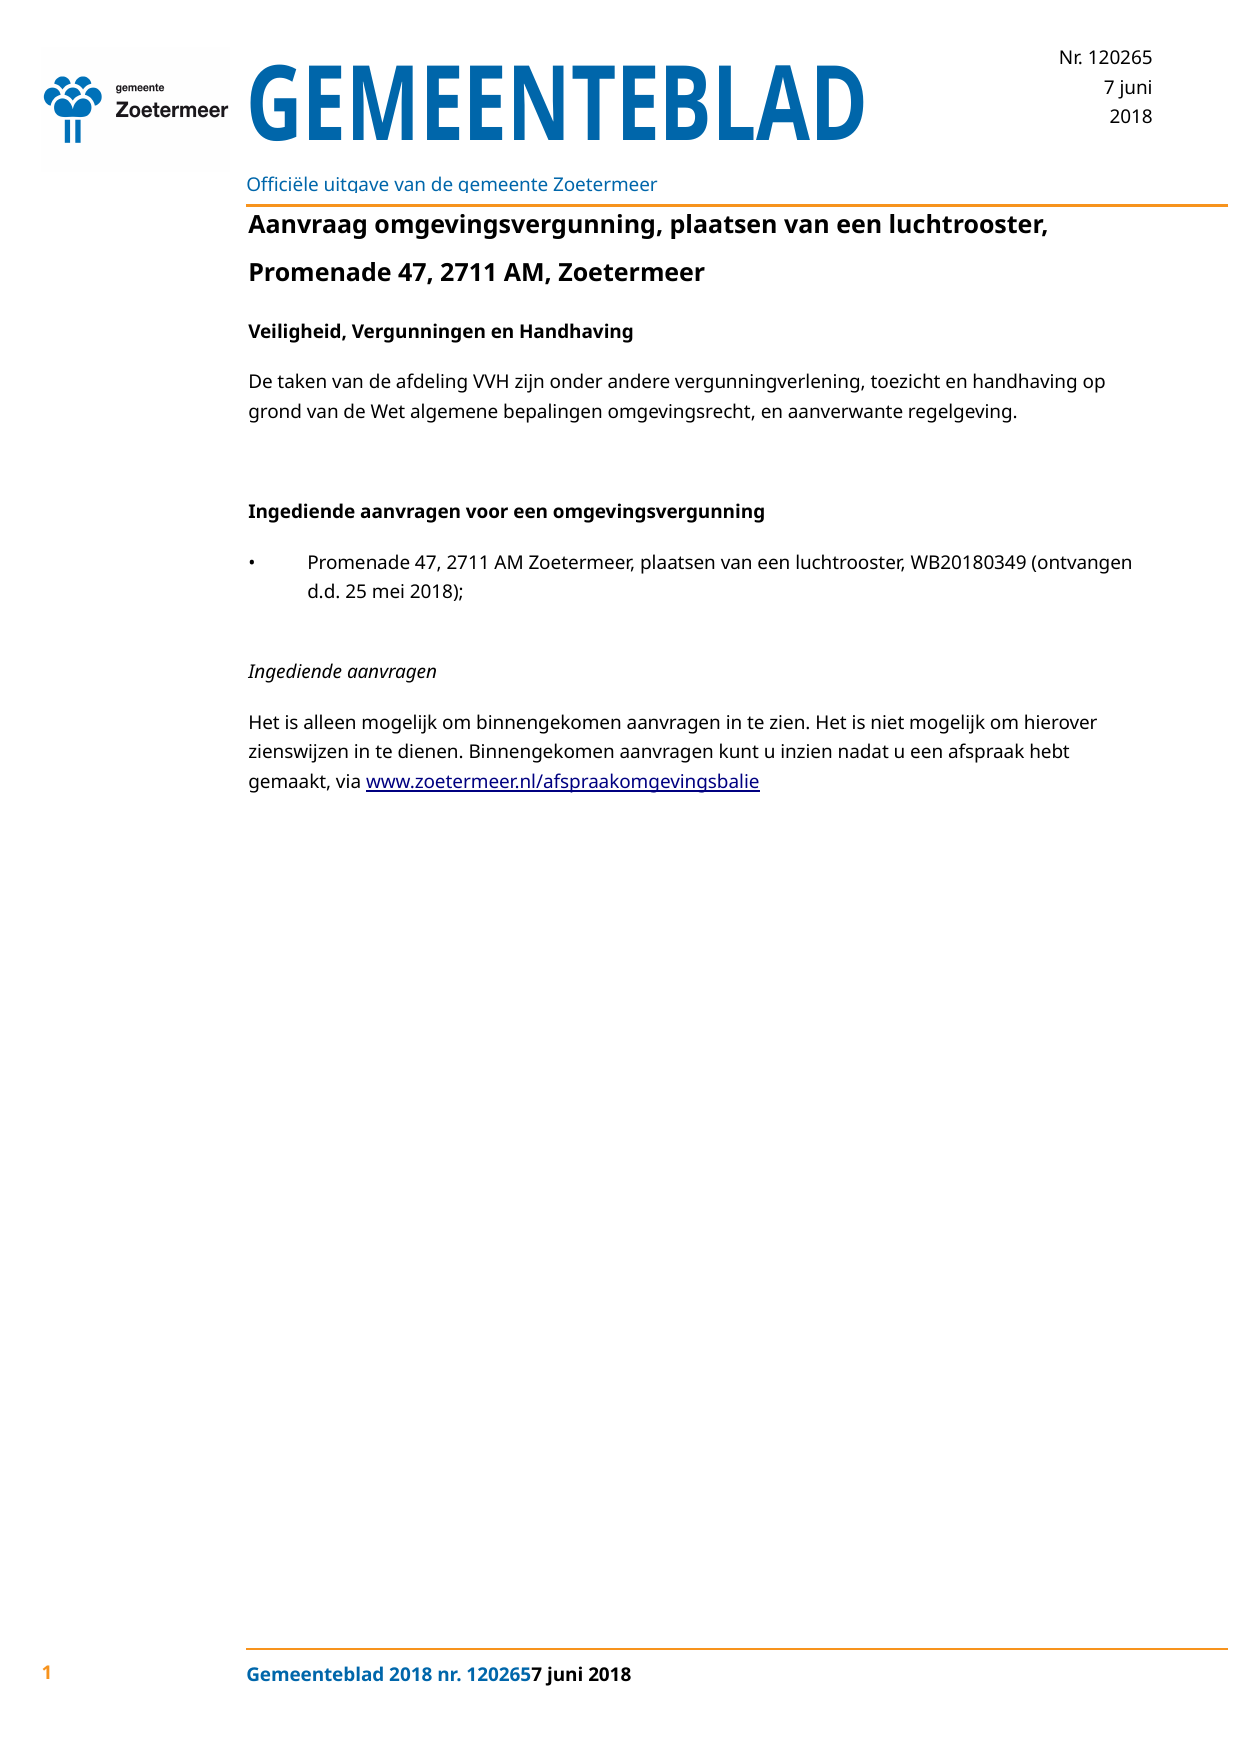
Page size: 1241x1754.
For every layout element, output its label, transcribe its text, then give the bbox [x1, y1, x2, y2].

text Ingediende aanvragen voor een omgevingsvergunning [248, 499, 1152, 524]
text Ingediende aanvragen [248, 659, 1152, 684]
text De taken van de afdeling VVH zijn onder andere vergunningverlening, toezicht en handhaving op grond van de Wet algemene bepalingen omgevingsrecht, en aanverwante regelgeving. [248, 368, 1152, 424]
list Promenade 47, 2711 AM Zoetermeer, plaatsen van een luchtrooster, WB20180349 (ontvangen d.d. 25 mei 2018); [248, 549, 1152, 604]
text Het is alleen mogelijk om binnengekomen aanvragen in te zien. Het is niet mogelijk om hierover zienswijzen in te dienen. Binnengekomen aanvragen kunt u inzien nadat u een afspraak hebt gemaakt, via www.zoetermeer.nl/afspraakomgevingsbalie [248, 709, 1152, 794]
text Veiligheid, Vergunningen en Handhaving [248, 318, 1152, 344]
text Aanvraag omgevingsvergunning, plaatsen van een luchtrooster, Promenade 47, 2711 AM, Zoetermeer [248, 207, 1152, 288]
picture [41, 47, 231, 172]
